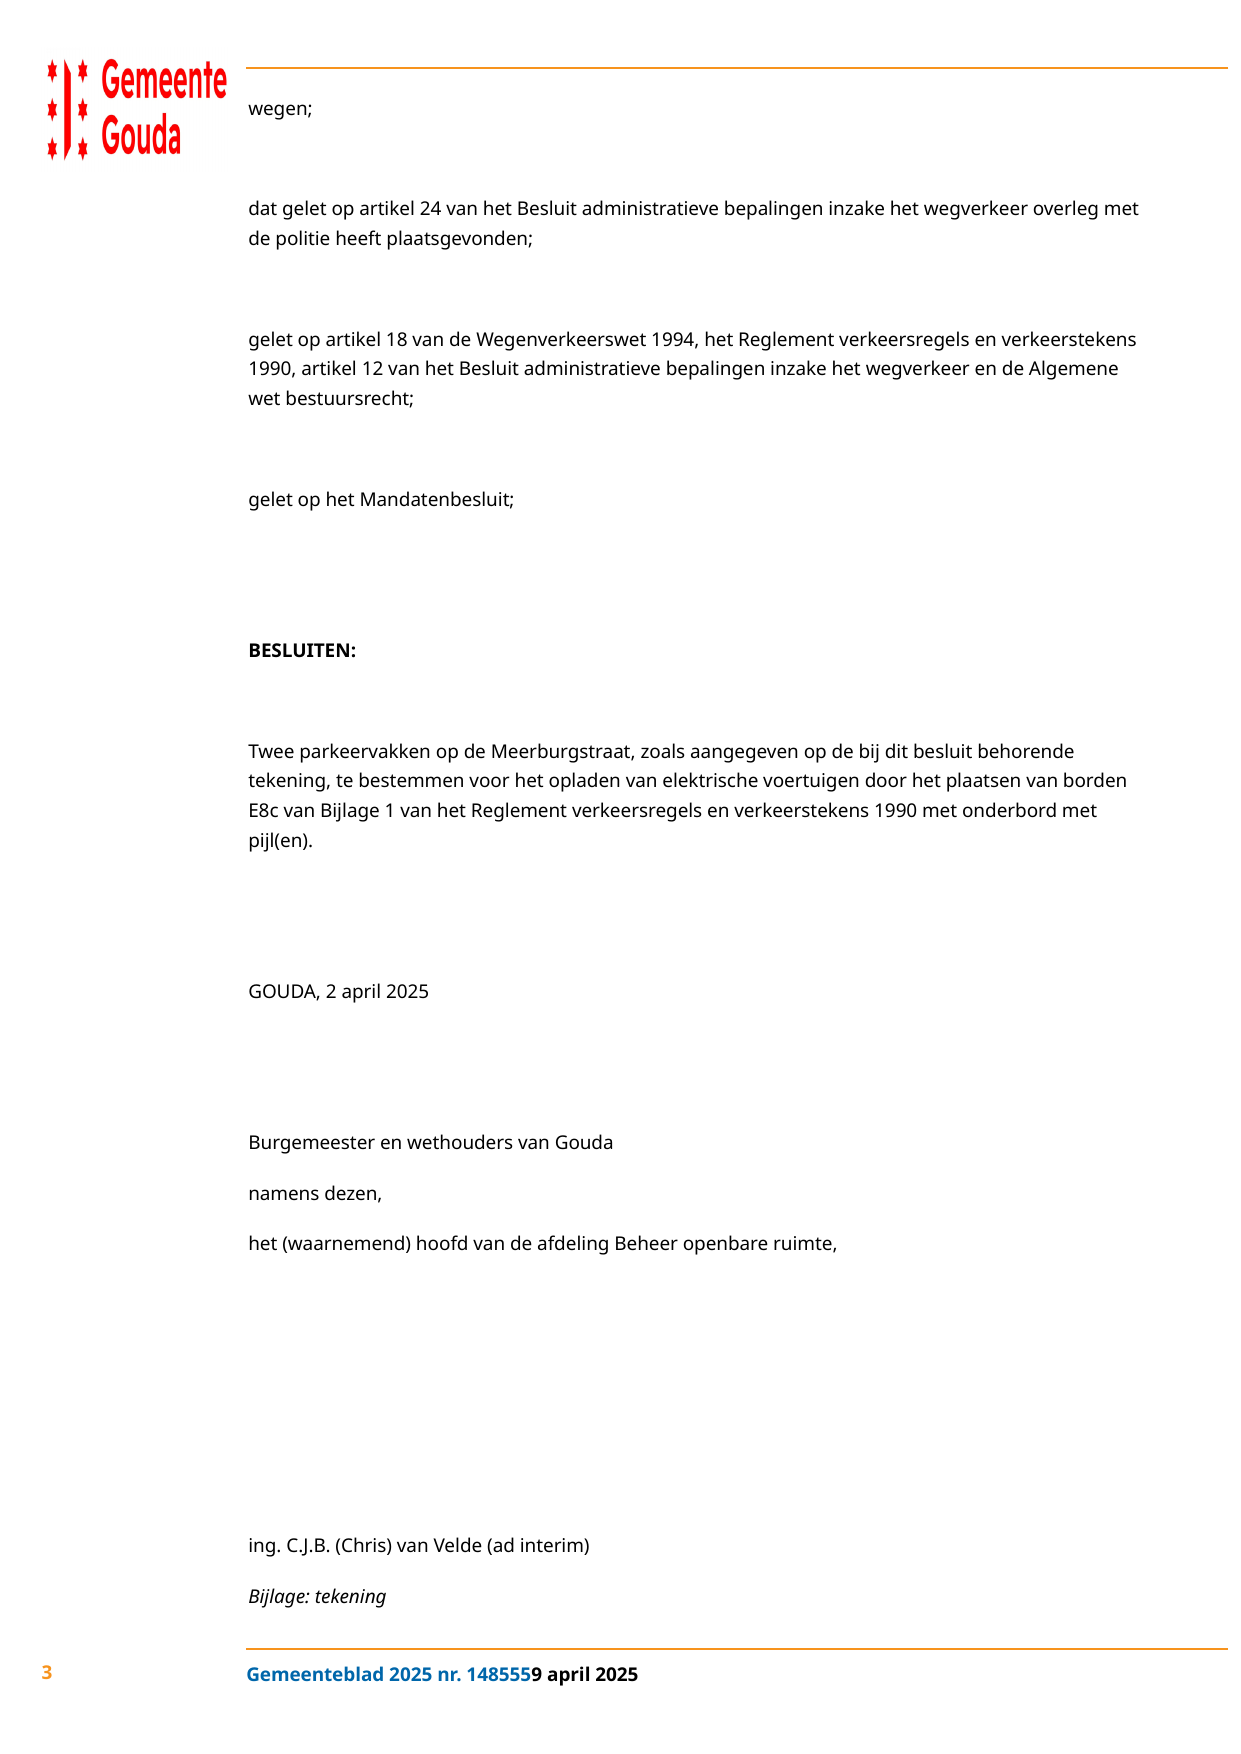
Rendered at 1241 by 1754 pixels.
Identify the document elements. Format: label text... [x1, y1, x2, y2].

text GOUDA, 2 april 2025 [248, 978, 1152, 1004]
text Bijlage: tekening [248, 1583, 1152, 1609]
text het (waarnemend) hoofd van de afdeling Beheer openbare ruimte, [248, 1230, 1152, 1256]
picture [41, 47, 231, 172]
text ing. C.J.B. (Chris) van Velde (ad interim) [248, 1533, 1152, 1558]
text dat gelet op artikel 24 van het Besluit administratieve bepalingen inzake het wegverkeer overleg met de politie heeft plaatsgevonden; [248, 196, 1152, 251]
text Twee parkeervakken op de Meerburgstraat, zoals aangegeven op de bij dit besluit behorende tekening, te bestemmen voor het opladen van elektrische voertuigen door het plaatsen van borden E8c van Bijlage 1 van het Reglement verkeersregels en verkeerstekens 1990 met onderbord met pijl(en). [248, 738, 1152, 853]
text gelet op artikel 18 van de Wegenverkeerswet 1994, het Reglement verkeersregels en verkeerstekens 1990, artikel 12 van het Besluit administratieve bepalingen inzake het wegverkeer en de Algemene wet bestuursrecht; [248, 326, 1152, 411]
text BESLUITEN: [248, 637, 1152, 663]
text namens dezen, [248, 1180, 1152, 1206]
text gelet op het Mandatenbesluit; [248, 486, 1152, 512]
text wegen; [248, 95, 1152, 121]
text Burgemeester en wethouders van Gouda [248, 1129, 1152, 1155]
